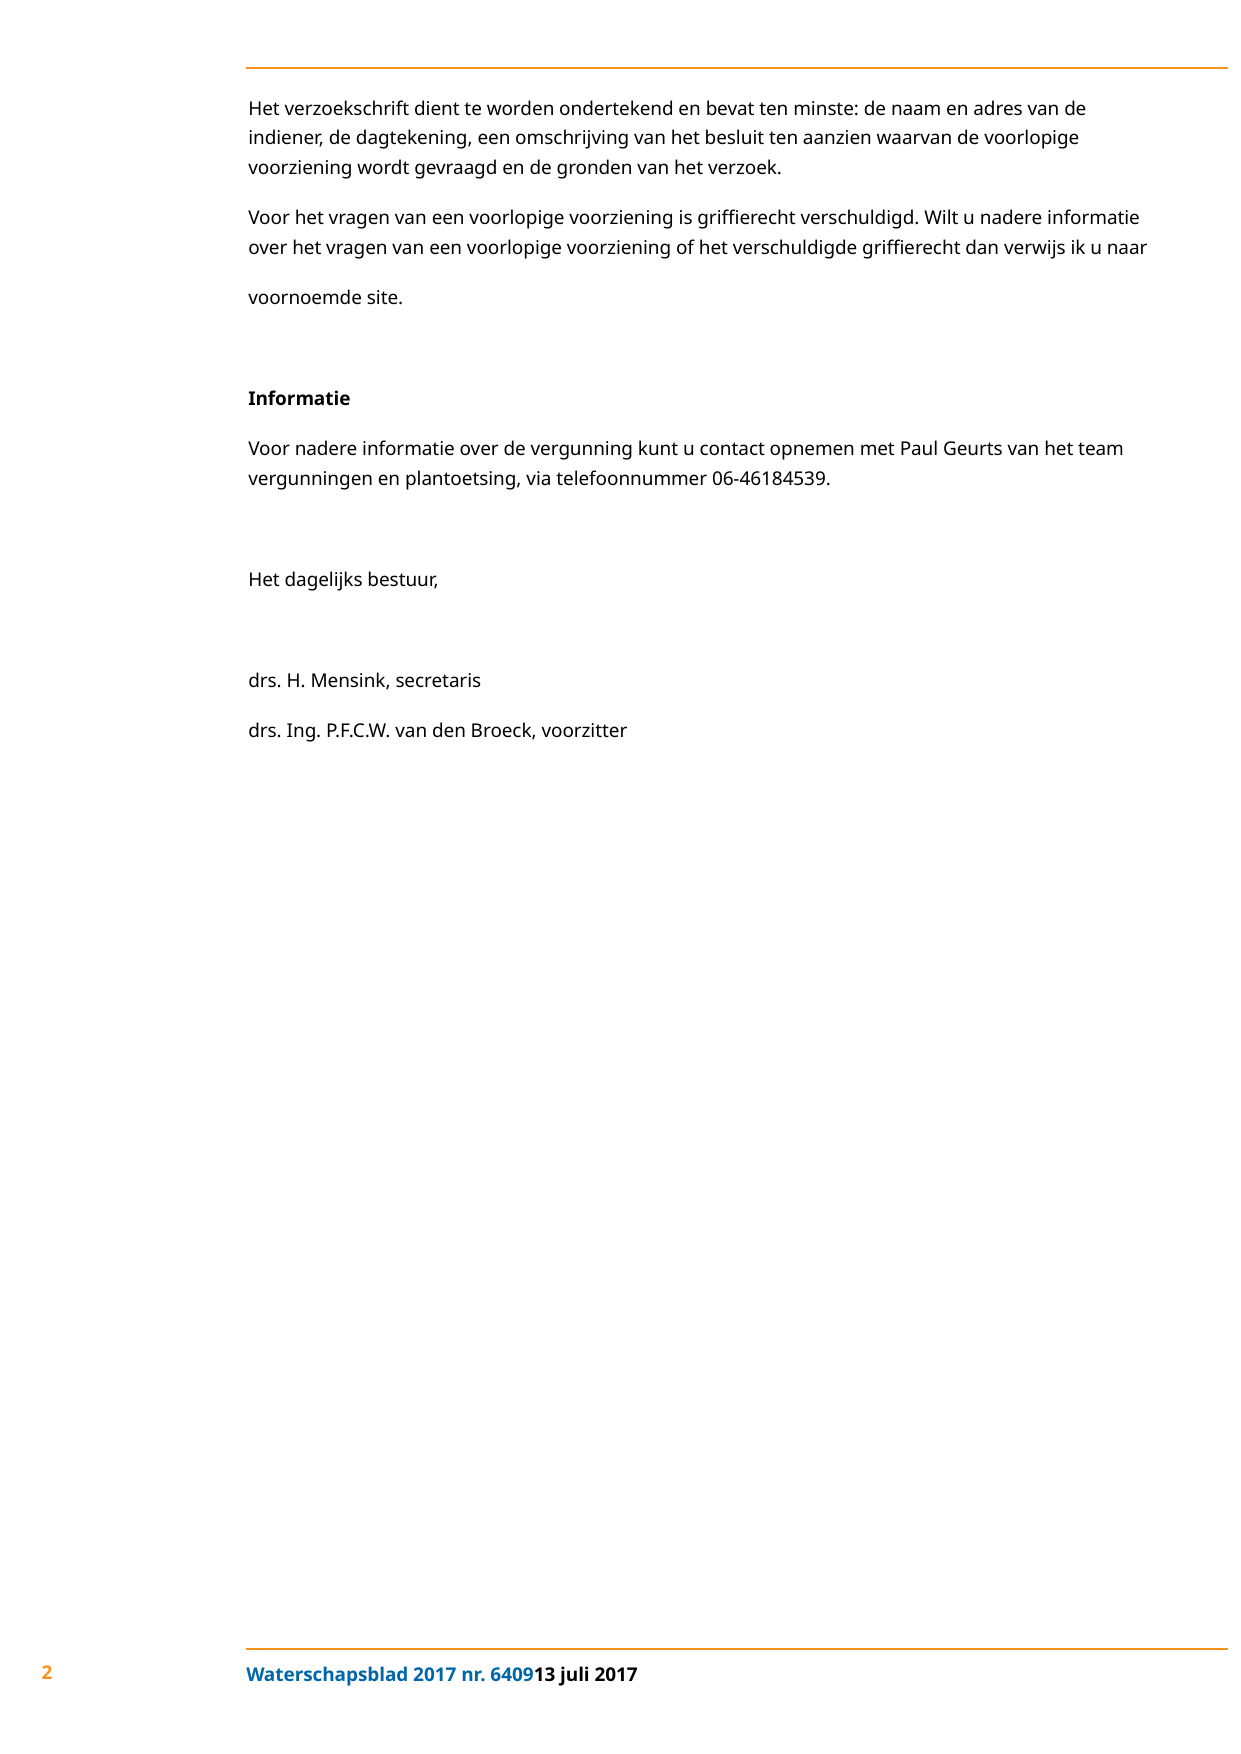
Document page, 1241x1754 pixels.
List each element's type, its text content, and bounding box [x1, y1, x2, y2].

text Voor nadere informatie over de vergunning kunt u contact opnemen met Paul Geurts van het team vergunningen en plantoetsing, via telefoonnummer 06-46184539. [248, 436, 1152, 491]
picture [41, 47, 231, 172]
text drs. H. Mensink, secretaris [248, 667, 1152, 693]
text Informatie [248, 385, 1152, 411]
text Het verzoekschrift dient te worden ondertekend en bevat ten minste: de naam en adres van de indiener, de dagtekening, een omschrijving van het besluit ten aanzien waarvan de voorlopige voorziening wordt gevraagd en de gronden van het verzoek. [248, 95, 1152, 180]
text drs. Ing. P.F.C.W. van den Broeck, voorzitter [248, 717, 1152, 743]
text Het dagelijks bestuur, [248, 566, 1152, 592]
text voornoemde site. [248, 284, 1152, 310]
text Voor het vragen van een voorlopige voorziening is griffierecht verschuldigd. Wilt u nadere informatie over het vragen van een voorlopige voorziening of het verschuldigde griffierecht dan verwijs ik u naar [248, 204, 1152, 260]
